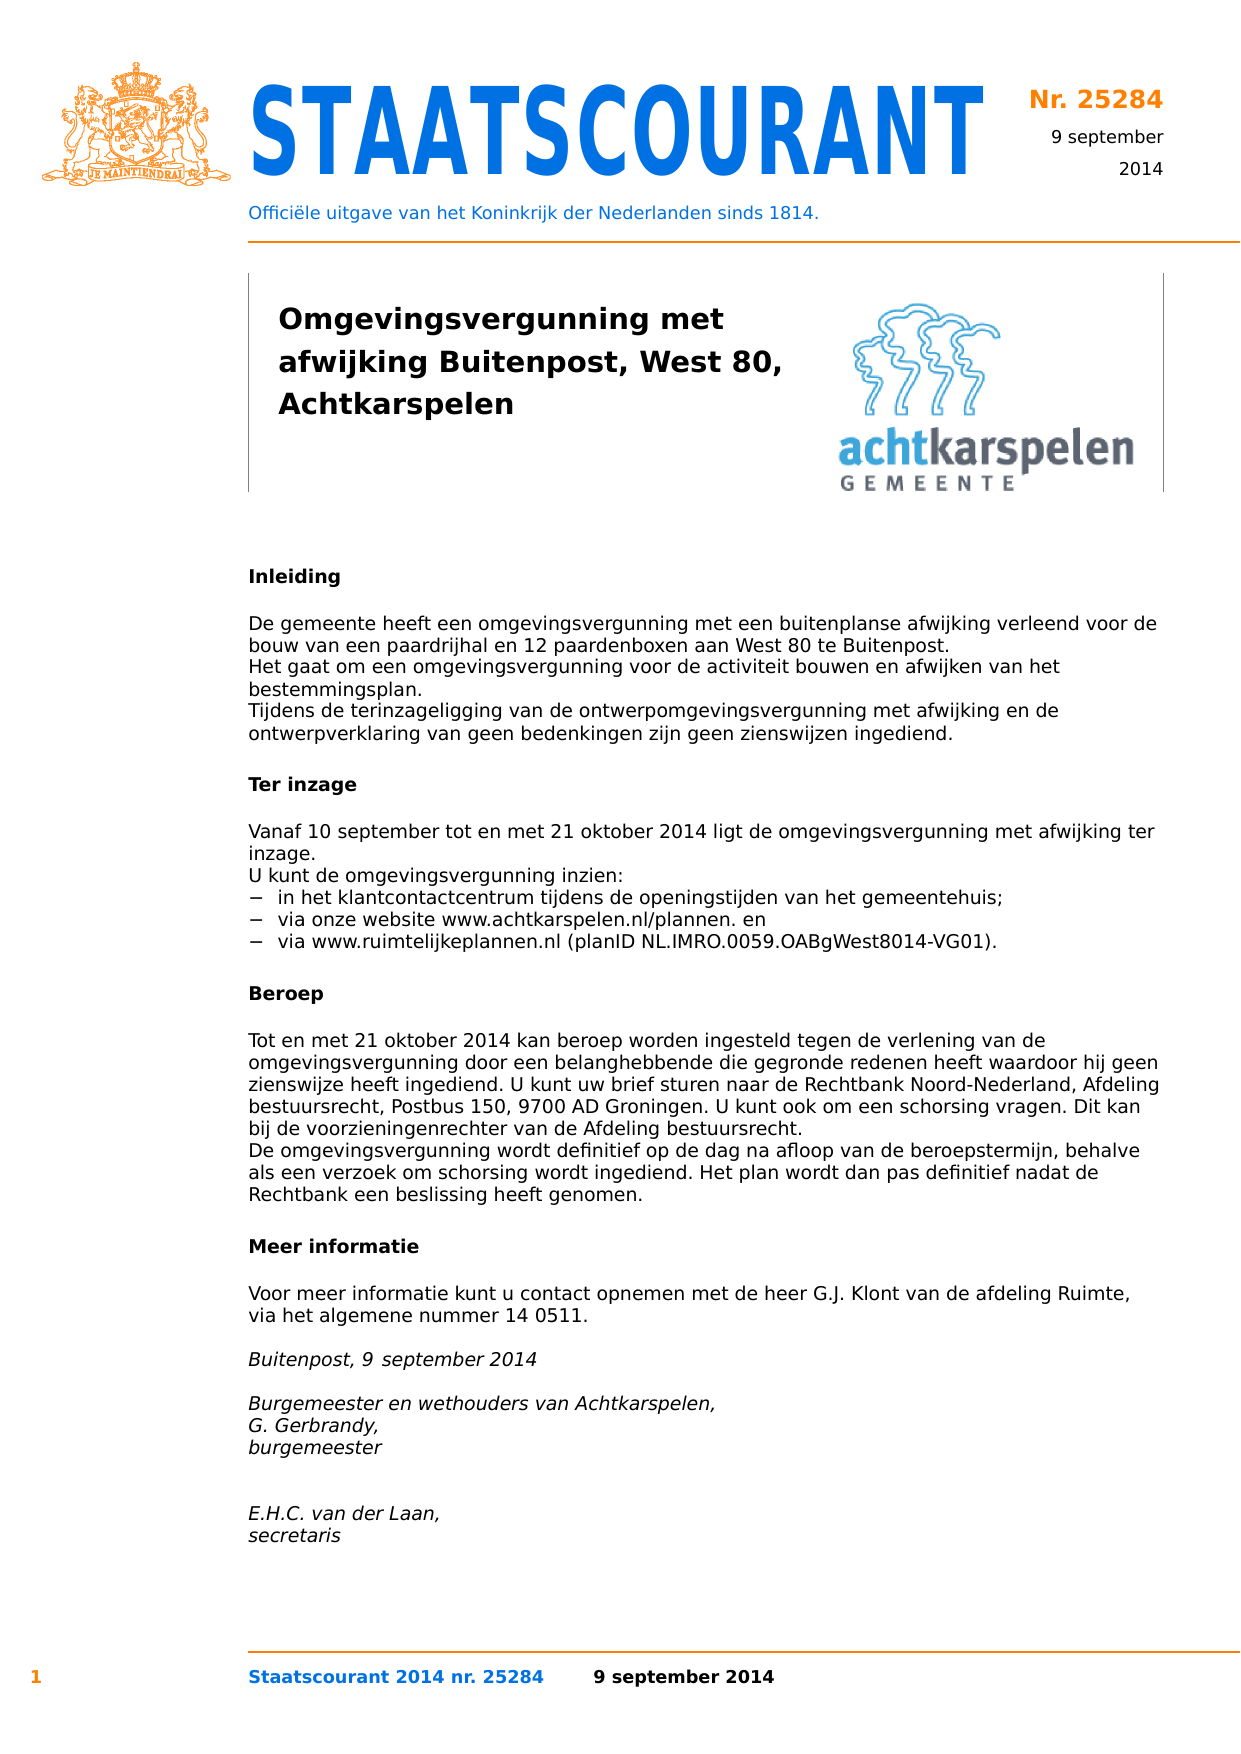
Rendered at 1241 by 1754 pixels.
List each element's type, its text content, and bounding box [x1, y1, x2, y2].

text − via www.ruimtelijkeplannen.nl (planID NL.IMRO.0059.OABgWest8014-VG01). [248, 931, 1163, 953]
subtitle Omgevingsvergunning met afwijking Buitenpost, West 80, Achtkarspelen [249, 273, 1163, 492]
table_cell 2014 [998, 153, 1240, 203]
text Het gaat om een omgevingsvergunning voor de activiteit bouwen en afwijken van het bestemmingsplan. [248, 656, 1163, 700]
text U kunt de omgevingsvergunning inzien: [248, 865, 1163, 887]
text Vanaf 10 september tot en met 21 oktober 2014 ligt de omgevingsvergunning met afwijking ter inzage. [248, 821, 1163, 865]
text Burgemeester en wethouders van Achtkarspelen, G. Gerbrandy, burgemeester [248, 1393, 1163, 1459]
text De gemeente heeft een omgevingsvergunning met een buitenplanse afwijking verleend voor de bouw van een paardrijhal en 12 paardenboxen aan West 80 te Buitenpost. [248, 612, 1163, 656]
table_cell Officiële uitgave van het Koninkrijk der Nederlanden sinds 1814. [248, 203, 1240, 241]
table_cell 9 september [998, 121, 1240, 153]
text De omgevingsvergunning wordt definitief op de dag na afloop van de beroepstermijn, behalve als een verzoek om schorsing wordt ingediend. Het plan wordt dan pas definitief nadat de Rechtbank een beslissing heeft genomen. [248, 1140, 1163, 1206]
text Voor meer informatie kunt u contact opnemen met de heer G.J. Klont van de afdeling Ruimte, via het algemene nummer 14 0511. [248, 1283, 1163, 1327]
table_header [25, 62, 248, 241]
text Buitenpost, 9 september 2014 [248, 1349, 1163, 1371]
subtitle Ter inzage [248, 774, 1163, 796]
subtitle Beroep [248, 983, 1163, 1005]
text Tot en met 21 oktober 2014 kan beroep worden ingesteld tegen de verlening van de omgevingsvergunning door een belanghebbende die gegronde redenen heeft waardoor hij geen zienswijze heeft ingediend. U kunt uw brief sturen naar de Rechtbank Noord-Nederland, Afdeling bestuursrecht, Postbus 150, 9700 AD Groningen. U kunt ook om een schorsing vragen. Dit kan bij de voorzieningenrechter van de Afdeling bestuursrecht. [248, 1030, 1163, 1140]
subtitle Meer informatie [248, 1236, 1163, 1258]
text Tijdens de terinzageligging van de ontwerpomgevingsvergunning met afwijking en de ontwerpverklaring van geen bedenkingen zijn geen zienswijzen ingediend. [248, 700, 1163, 744]
text − in het klantcontactcentrum tijdens de openingstijden van het gemeentehuis; [248, 887, 1163, 909]
table_header Nr. 25284 [998, 62, 1240, 121]
subtitle Inleiding [248, 566, 1163, 587]
table_header STAATSCOURANT [248, 62, 998, 203]
text E.H.C. van der Laan, secretaris [248, 1481, 1163, 1546]
picture [838, 302, 1134, 492]
text − via onze website www.achtkarspelen.nl/plannen. en [248, 909, 1163, 931]
picture [41, 62, 231, 186]
